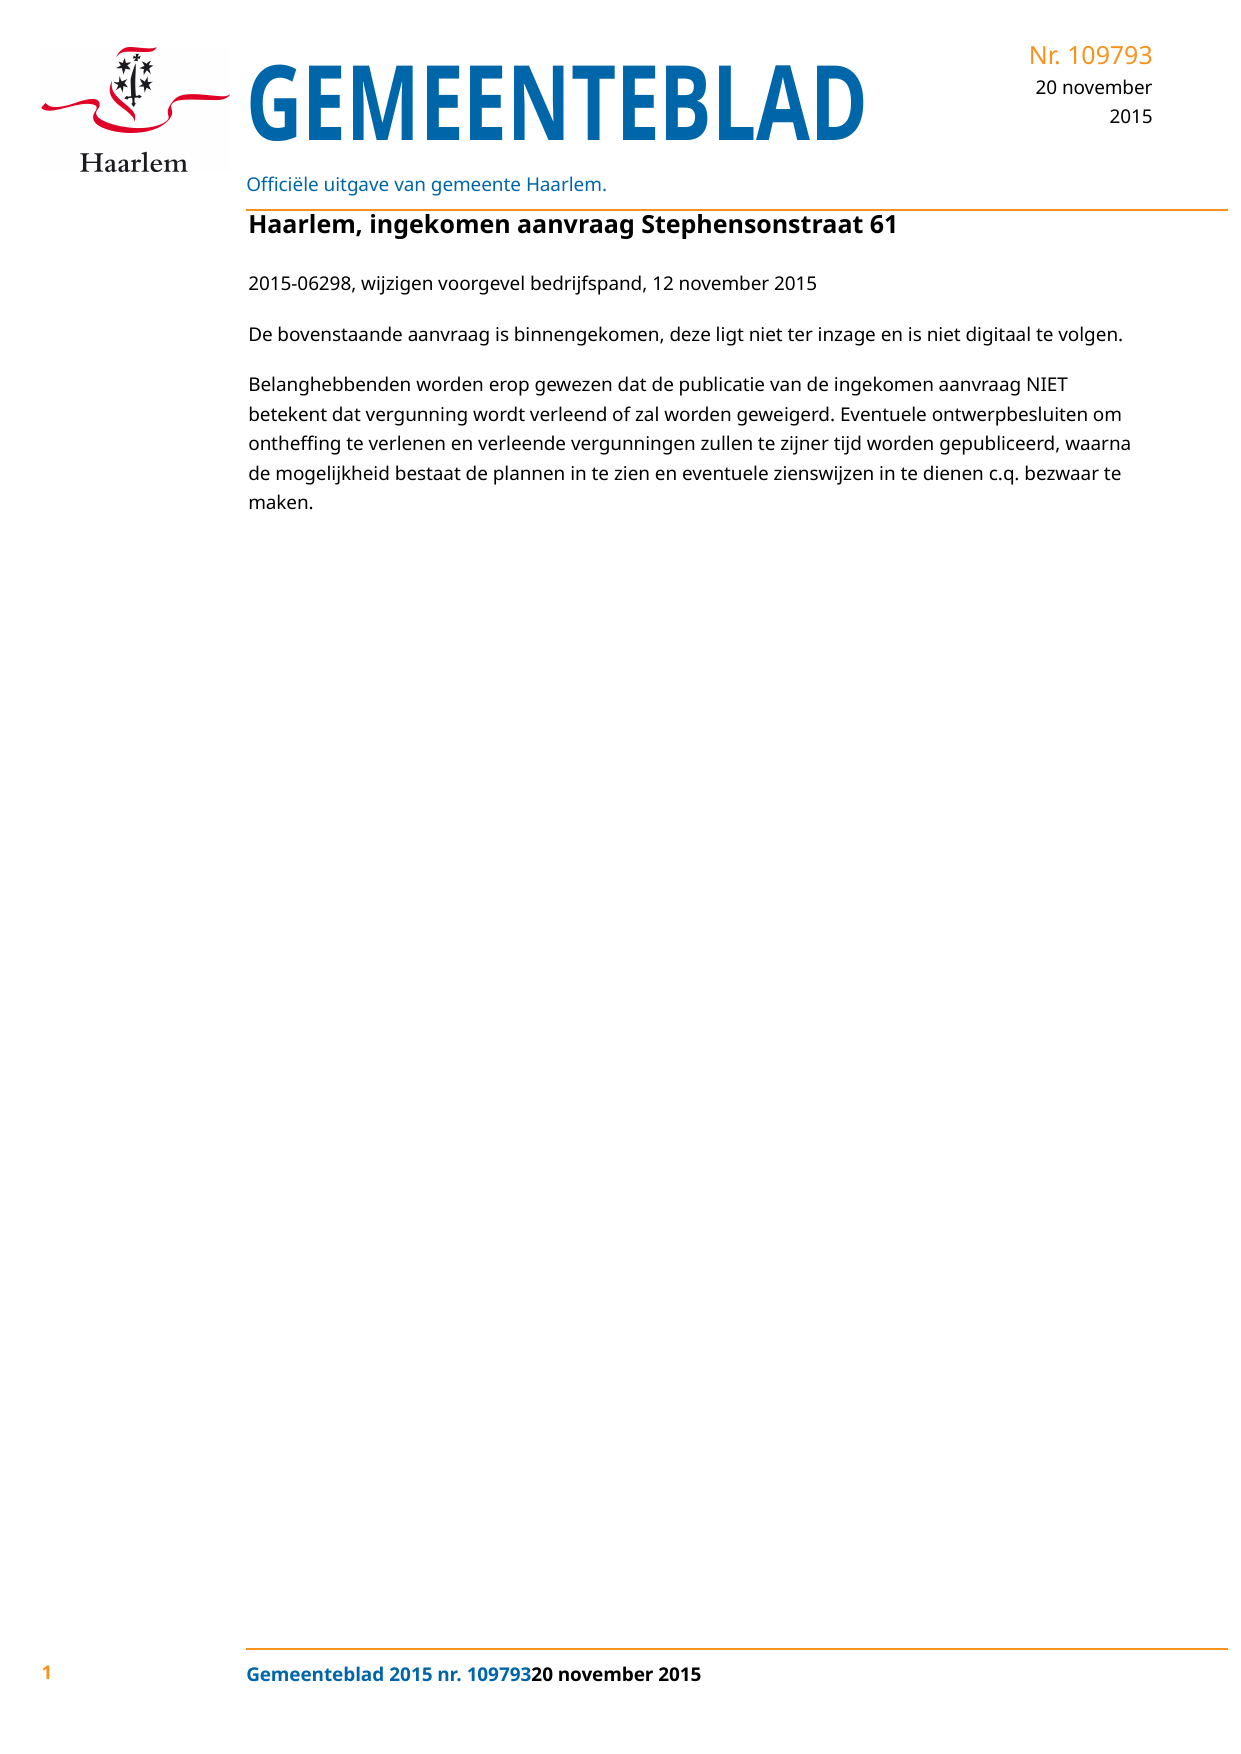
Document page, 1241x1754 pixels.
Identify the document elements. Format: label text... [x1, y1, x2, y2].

text De bovenstaande aanvraag is binnengekomen, deze ligt niet ter inzage en is niet digitaal te volgen. [248, 321, 1152, 346]
text Belanghebbenden worden erop gewezen dat de publicatie van de ingekomen aanvraag NIET betekent dat vergunning wordt verleend of zal worden geweigerd. Eventuele ontwerpbesluiten om ontheffing te verlenen en verleende vergunningen zullen te zijner tijd worden gepubliceerd, waarna de mogelijkheid bestaat de plannen in te zien en eventuele zienswijzen in te dienen c.q. bezwaar te maken. [248, 371, 1152, 515]
text Haarlem, ingekomen aanvraag Stephensonstraat 61 [248, 211, 1152, 241]
picture [41, 47, 231, 172]
text 2015-06298, wijzigen voorgevel bedrijfspand, 12 november 2015 [248, 270, 1152, 296]
